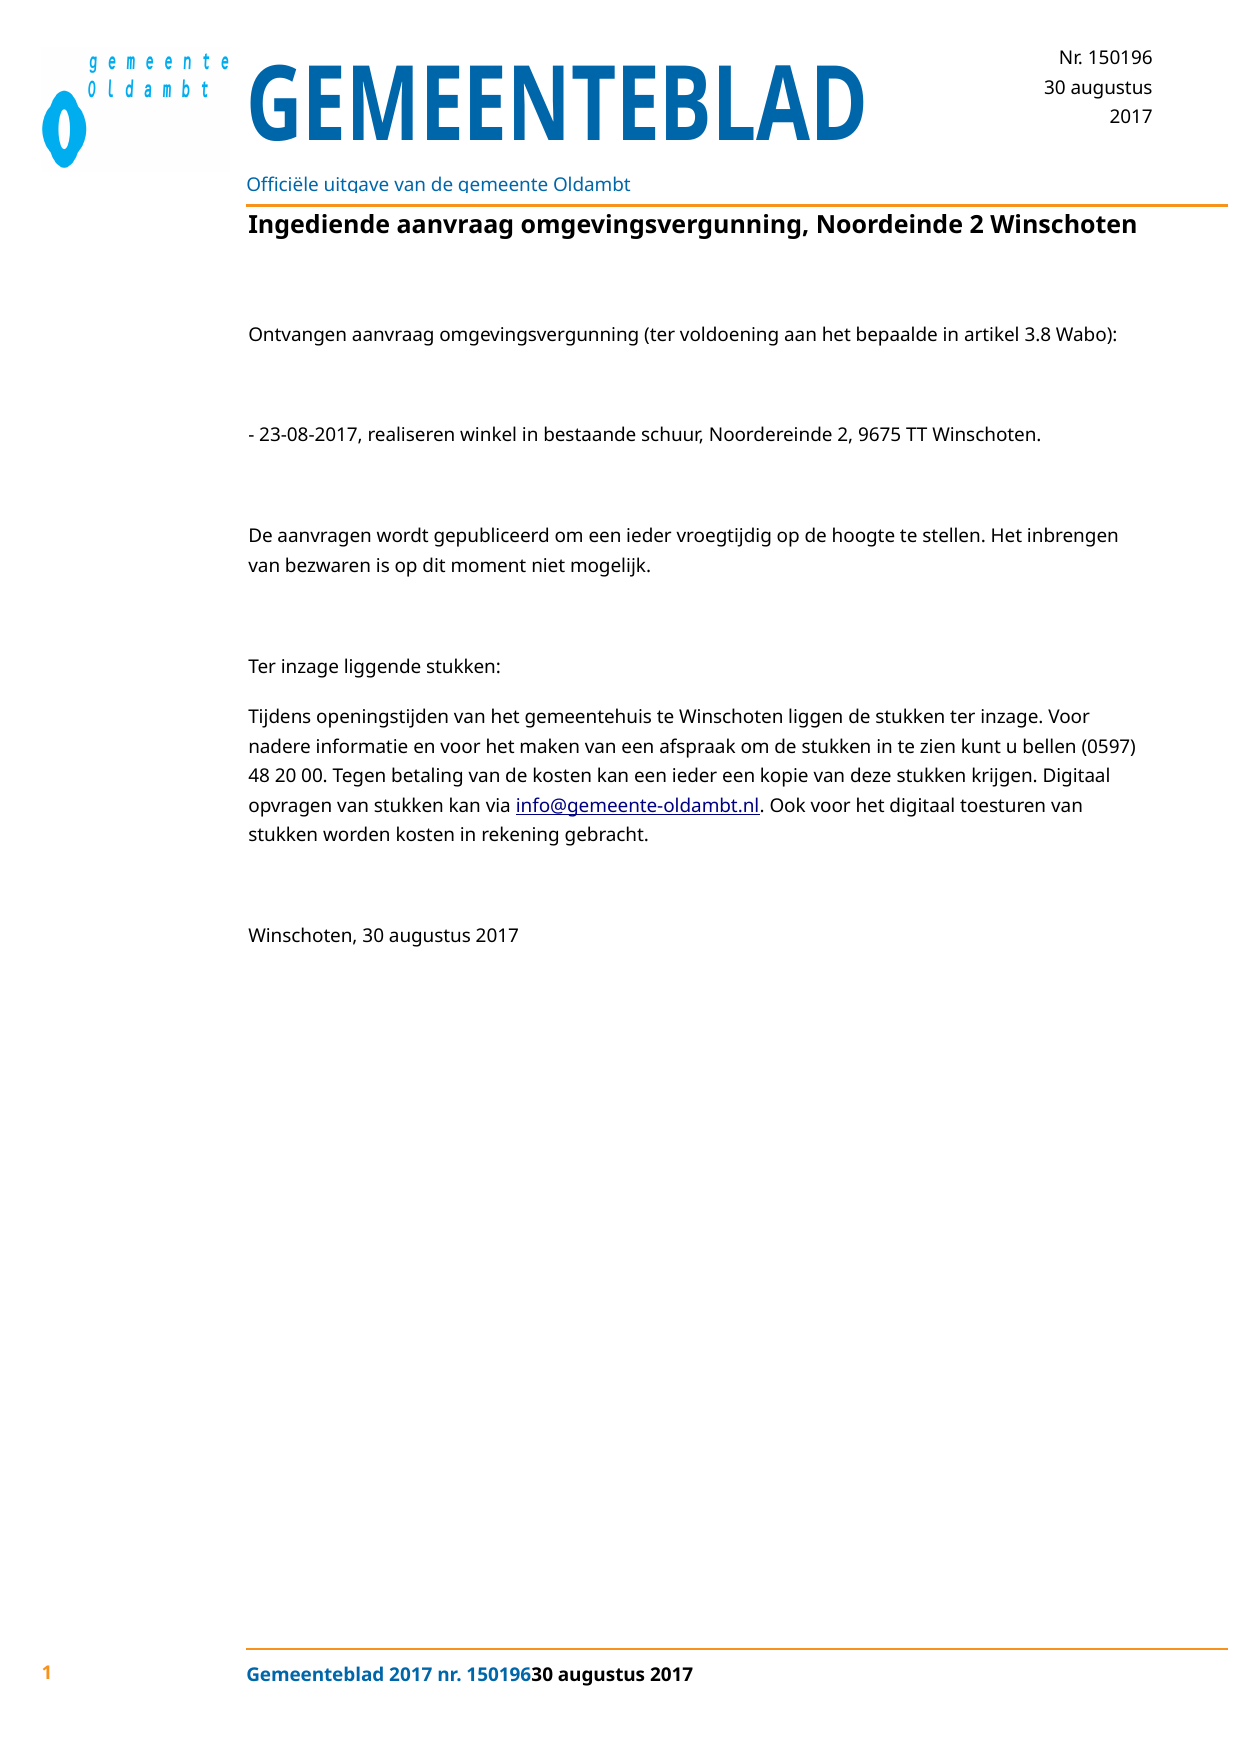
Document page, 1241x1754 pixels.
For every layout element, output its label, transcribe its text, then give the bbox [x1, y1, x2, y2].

text Tijdens openingstijden van het gemeentehuis te Winschoten liggen de stukken ter inzage. Voor nadere informatie en voor het maken van een afspraak om de stukken in te zien kunt u bellen (0597) 48 20 00. Tegen betaling van de kosten kan een ieder een kopie van deze stukken krijgen. Digitaal opvragen van stukken kan via info@gemeente-oldambt.nl. Ook voor het digitaal toesturen van stukken worden kosten in rekening gebracht. [248, 703, 1152, 847]
picture [41, 47, 231, 172]
text De aanvragen wordt gepubliceerd om een ieder vroegtijdig op de hoogte te stellen. Het inbrengen van bezwaren is op dit moment niet mogelijk. [248, 522, 1152, 578]
text Ingediende aanvraag omgevingsvergunning, Noordeinde 2 Winschoten [248, 207, 1152, 241]
text - 23-08-2017, realiseren winkel in bestaande schuur, Noordereinde 2, 9675 TT Winschoten. [248, 422, 1152, 447]
text Ontvangen aanvraag omgevingsvergunning (ter voldoening aan het bepaalde in artikel 3.8 Wabo): [248, 321, 1152, 346]
text Ter inzage liggende stukken: [248, 653, 1152, 678]
text Winschoten, 30 augustus 2017 [248, 922, 1152, 948]
